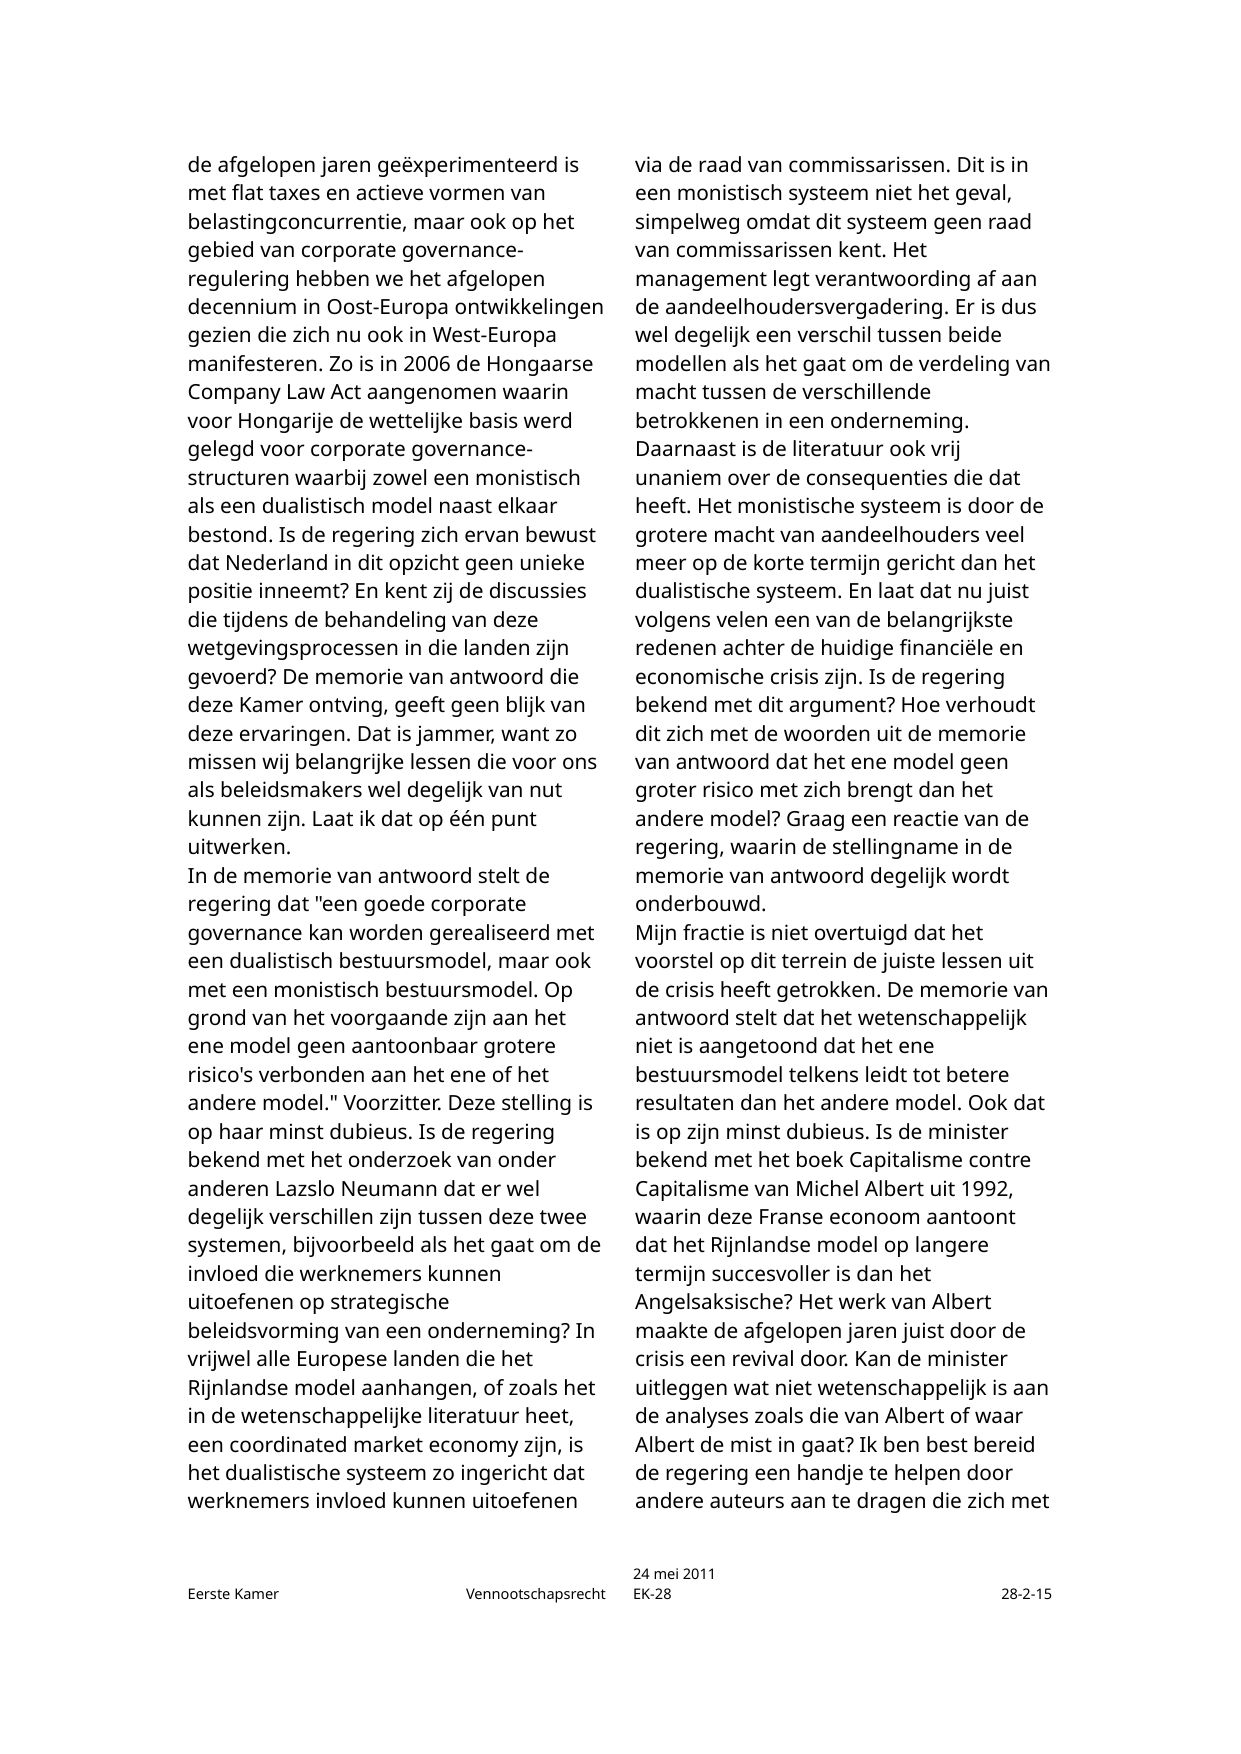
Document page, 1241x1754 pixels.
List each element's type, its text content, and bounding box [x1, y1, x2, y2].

text de afgelopen jaren geëxperimenteerd is met flat taxes en actieve vormen van belastingconcurrentie, maar ook op het gebied van corporate governance-regulering hebben we het afgelopen decennium in Oost-Europa ontwikkelingen gezien die zich nu ook in West-Europa manifesteren. Zo is in 2006 de Hongaarse Company Law Act aangenomen waarin voor Hongarije de wettelijke basis werd gelegd voor corporate governance-structuren waarbij zowel een monistisch als een dualistisch model naast elkaar bestond. Is de regering zich ervan bewust dat Nederland in dit opzicht geen unieke positie inneemt? En kent zij de discussies die tijdens de behandeling van deze wetgevingsprocessen in die landen zijn gevoerd? De memorie van antwoord die deze Kamer ontving, geeft geen blijk van deze ervaringen. Dat is jammer, want zo missen wij belangrijke lessen die voor ons als beleidsmakers wel degelijk van nut kunnen zijn. Laat ik dat op één punt uitwerken. [187, 150, 605, 861]
text via de raad van commissarissen. Dit is in een monistisch systeem niet het geval, simpelweg omdat dit systeem geen raad van commissarissen kent. Het management legt verantwoording af aan de aandeelhoudersvergadering. Er is dus wel degelijk een verschil tussen beide modellen als het gaat om de verdeling van macht tussen de verschillende betrokkenen in een onderneming. Daarnaast is de literatuur ook vrij unaniem over de consequenties die dat heeft. Het monistische systeem is door de grotere macht van aandeelhouders veel meer op de korte termijn gericht dan het dualistische systeem. En laat dat nu juist volgens velen een van de belangrijkste redenen achter de huidige financiële en economische crisis zijn. Is de regering bekend met dit argument? Hoe verhoudt dit zich met de woorden uit de memorie van antwoord dat het ene model geen groter risico met zich brengt dan het andere model? Graag een reactie van de regering, waarin de stellingname in de memorie van antwoord degelijk wordt onderbouwd. [635, 150, 1053, 918]
text In de memorie van antwoord stelt de regering dat "een goede corporate governance kan worden gerealiseerd met een dualistisch bestuursmodel, maar ook met een monistisch bestuursmodel. Op grond van het voorgaande zijn aan het ene model geen aantoonbaar grotere risico's verbonden aan het ene of het andere model." Voorzitter. Deze stelling is op haar minst dubieus. Is de regering bekend met het onderzoek van onder anderen Lazslo Neumann dat er wel degelijk verschillen zijn tussen deze twee systemen, bijvoorbeeld als het gaat om de invloed die werknemers kunnen uitoefenen op strategische beleidsvorming van een onderneming? In vrijwel alle Europese landen die het Rijnlandse model aanhangen, of zoals het in de wetenschappelijke literatuur heet, een coordinated market economy zijn, is het dualistische systeem zo ingericht dat werknemers invloed kunnen uitoefenen [187, 861, 605, 1515]
text Mijn fractie is niet overtuigd dat het voorstel op dit terrein de juiste lessen uit de crisis heeft getrokken. De memorie van antwoord stelt dat het wetenschappelijk niet is aangetoond dat het ene bestuursmodel telkens leidt tot betere resultaten dan het andere model. Ook dat is op zijn minst dubieus. Is de minister bekend met het boek Capitalisme contre Capitalisme van Michel Albert uit 1992, waarin deze Franse econoom aantoont dat het Rijnlandse model op langere termijn succesvoller is dan het Angelsaksische? Het werk van Albert maakte de afgelopen jaren juist door de crisis een revival door. Kan de minister uitleggen wat niet wetenschappelijk is aan de analyses zoals die van Albert of waar Albert de mist in gaat? Ik ben best bereid de regering een handje te helpen door andere auteurs aan te dragen die zich met [635, 918, 1053, 1515]
